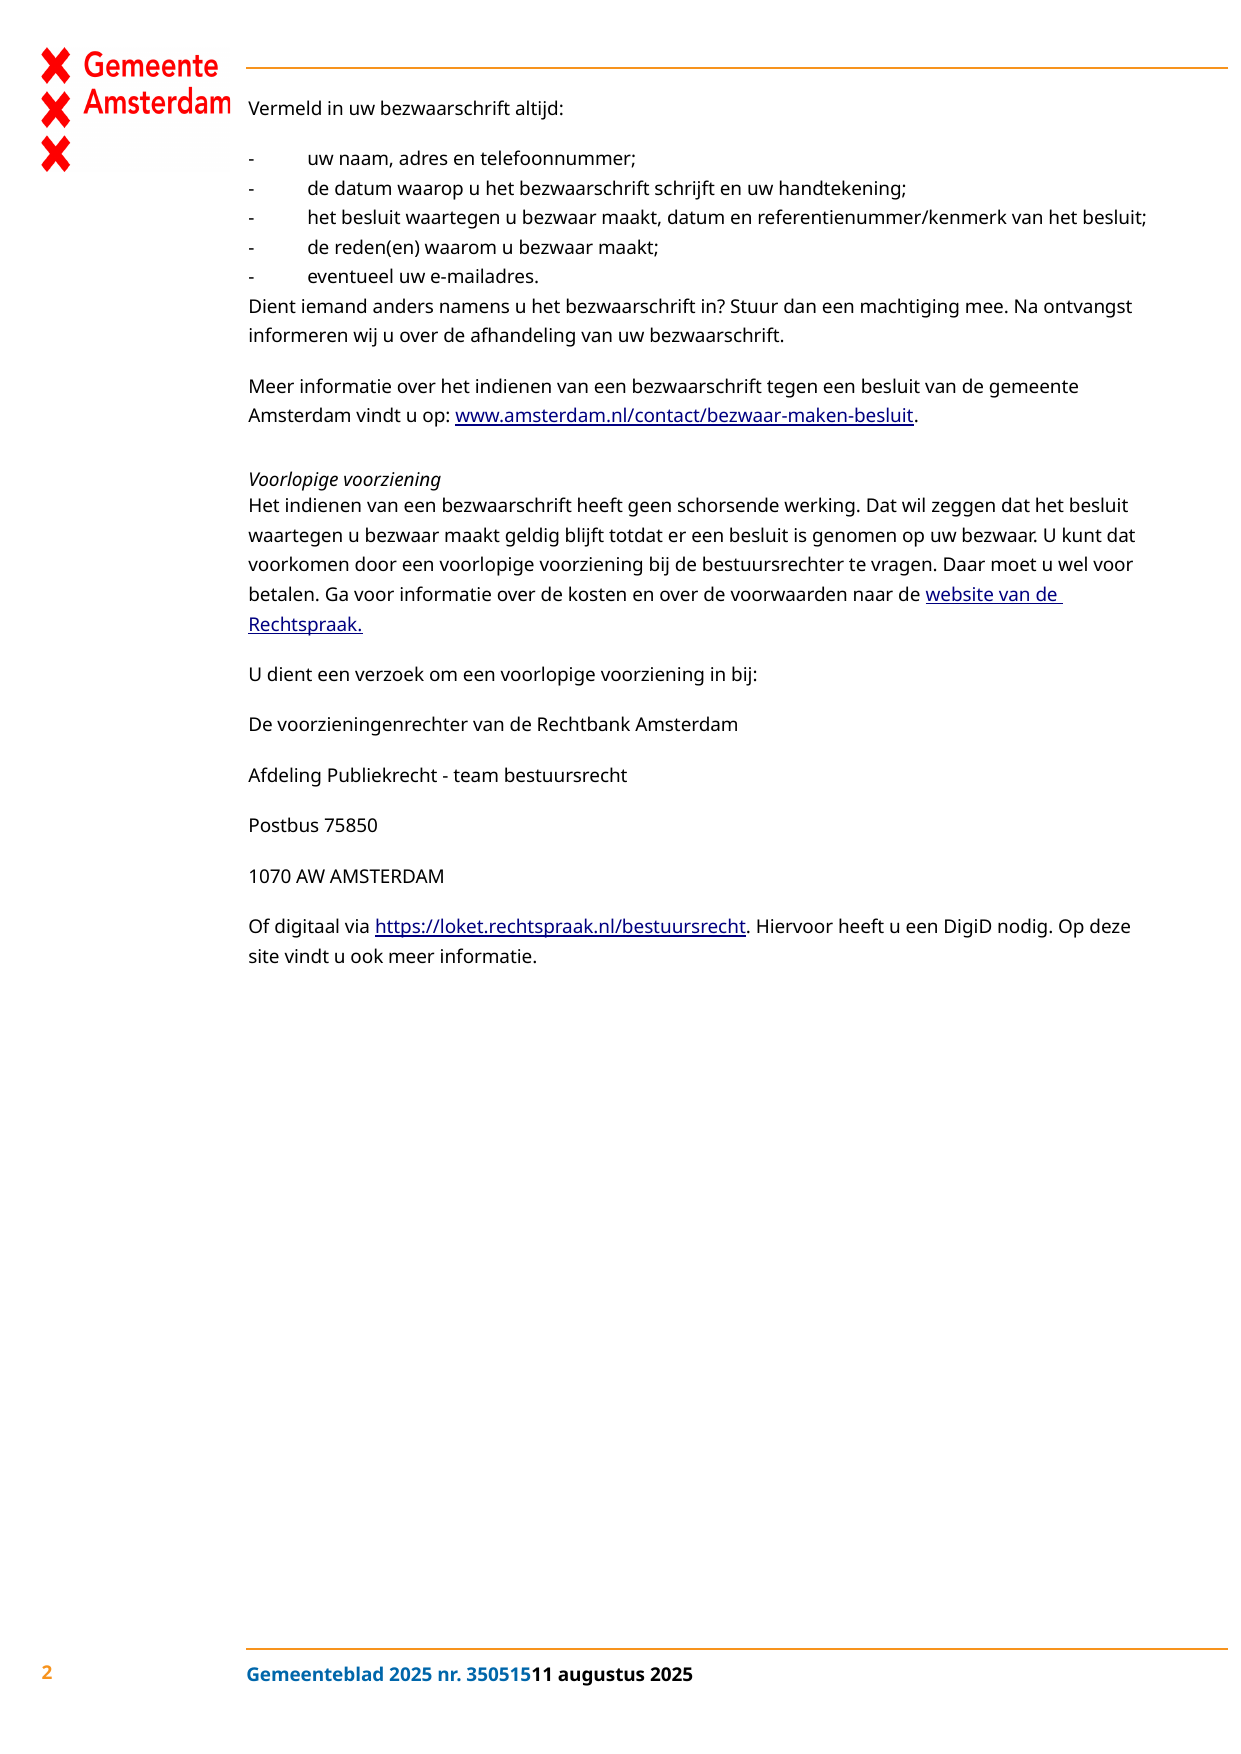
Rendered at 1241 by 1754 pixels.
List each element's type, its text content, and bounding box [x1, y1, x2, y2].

text Meer informatie over het indienen van een bezwaarschrift tegen een besluit van de gemeente Amsterdam vindt u op: www.amsterdam.nl/contact/bezwaar-maken-besluit. [248, 373, 1152, 428]
text Het indienen van een bezwaarschrift heeft geen schorsende werking. Dat wil zeggen dat het besluit waartegen u bezwaar maakt geldig blijft totdat er een besluit is genomen op uw bezwaar. U kunt dat voorkomen door een voorlopige voorziening bij de bestuursrechter te vragen. Daar moet u wel voor betalen. Ga voor informatie over de kosten en over de voorwaarden naar de website van de Rechtspraak. [248, 492, 1152, 636]
picture [41, 47, 231, 172]
text Vermeld in uw bezwaarschrift altijd: [248, 95, 1152, 121]
list de datum waarop u het bezwaarschrift schrijft en uw handtekening; [248, 175, 1152, 201]
text Postbus 75850 [248, 812, 1152, 838]
text Of digitaal via https://loket.rechtspraak.nl/bestuursrecht. Hiervoor heeft u een DigiD nodig. Op deze site vindt u ook meer informatie. [248, 913, 1152, 968]
text 1070 AW AMSTERDAM [248, 863, 1152, 888]
text Afdeling Publiekrecht - team bestuursrecht [248, 762, 1152, 788]
text U dient een verzoek om een voorlopige voorziening in bij: [248, 661, 1152, 687]
list uw naam, adres en telefoonnummer; [248, 145, 1152, 171]
list het besluit waartegen u bezwaar maakt, datum en referentienummer/kenmerk van het besluit; [248, 204, 1152, 230]
list eventueel uw e-mailadres. [248, 263, 1152, 289]
text Voorlopige voorziening [248, 467, 1152, 492]
list de reden(en) waarom u bezwaar maakt; [248, 234, 1152, 260]
text Dient iemand anders namens u het bezwaarschrift in? Stuur dan een machtiging mee. Na ontvangst informeren wij u over de afhandeling van uw bezwaarschrift. [248, 293, 1152, 348]
text De voorzieningenrechter van de Rechtbank Amsterdam [248, 712, 1152, 737]
